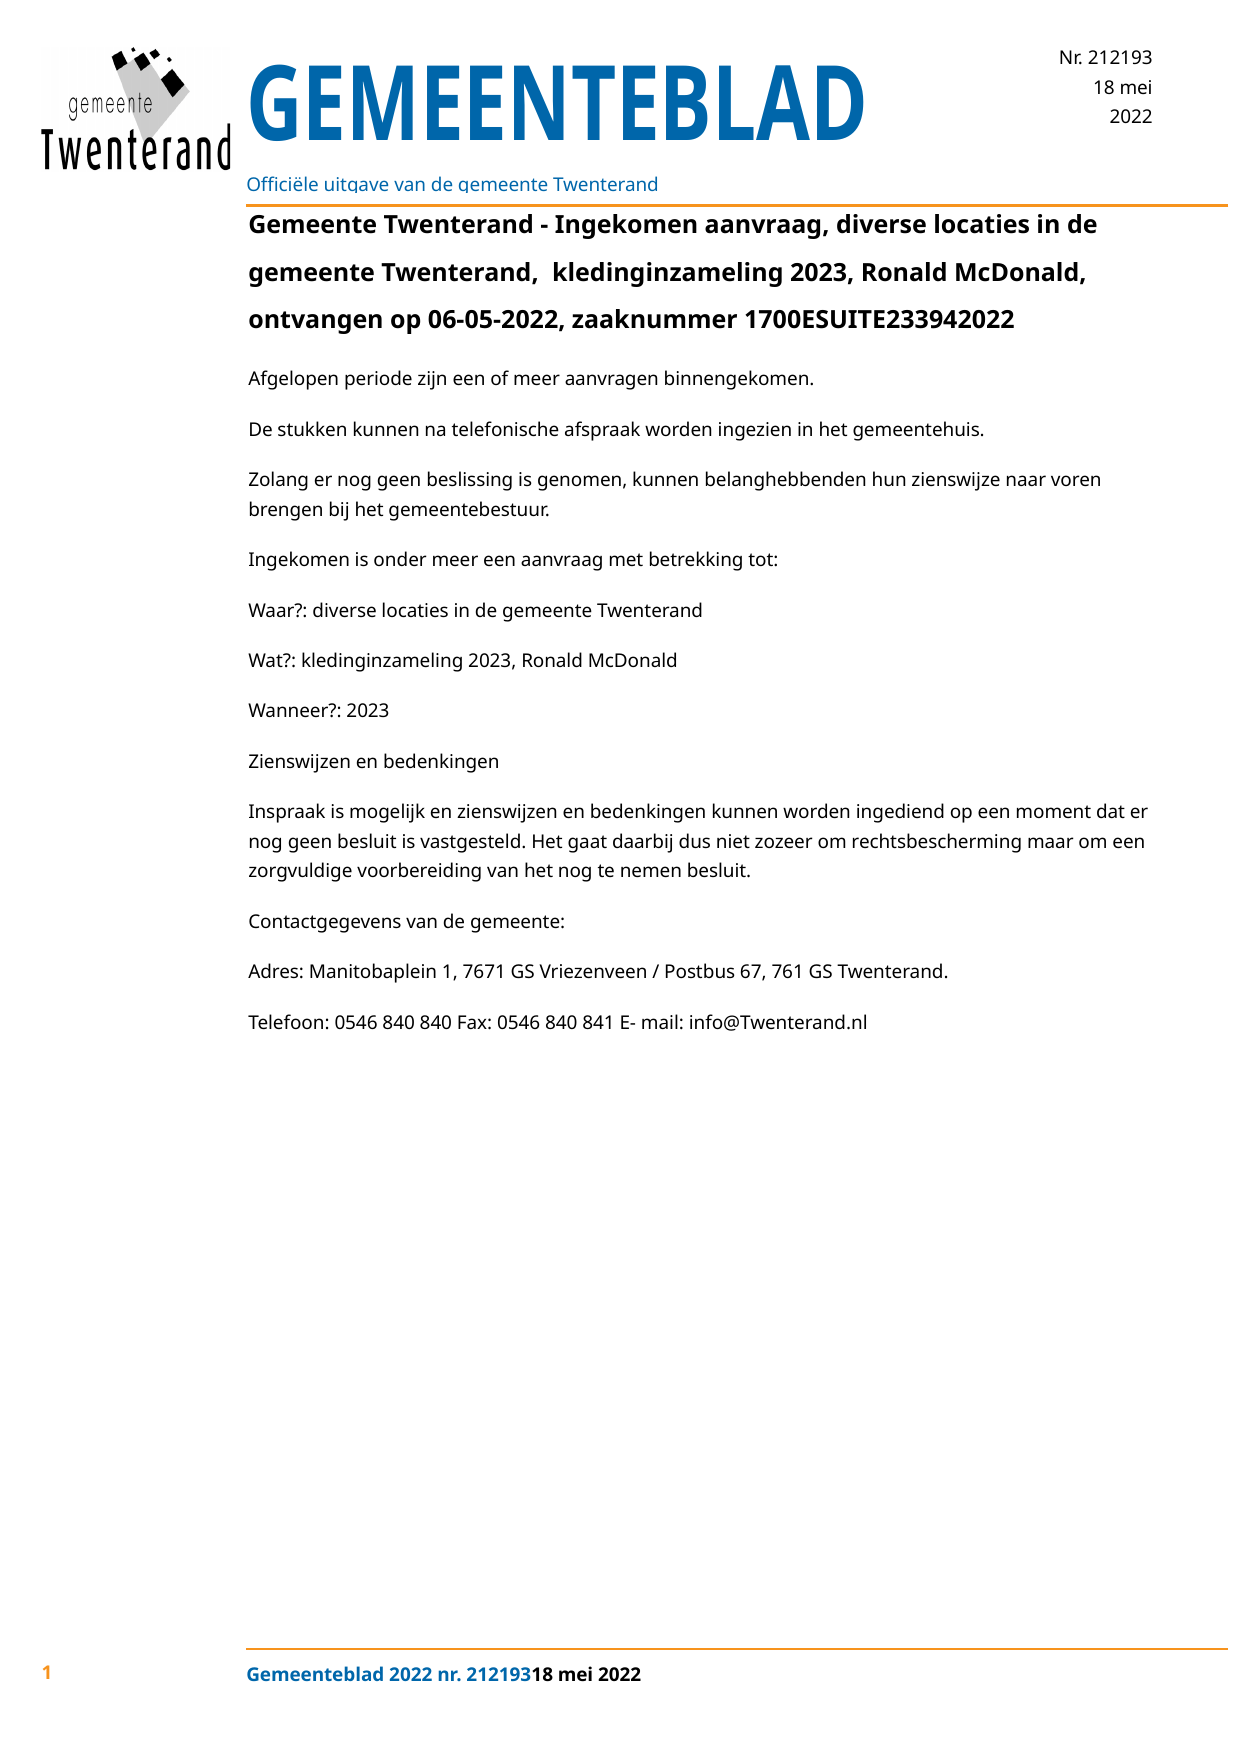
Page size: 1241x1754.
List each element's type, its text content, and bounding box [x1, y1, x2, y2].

text Waar?: diverse locaties in de gemeente Twenterand [248, 597, 1152, 622]
picture [41, 47, 231, 172]
text Telefoon: 0546 840 840 Fax: 0546 840 841 E- mail: info@Twenterand.nl [248, 1009, 1152, 1034]
text Contactgegevens van de gemeente: [248, 908, 1152, 934]
text Inspraak is mogelijk en zienswijzen en bedenkingen kunnen worden ingediend op een moment dat er nog geen besluit is vastgesteld. Het gaat daarbij dus niet zozeer om rechtsbescherming maar om een zorgvuldige voorbereiding van het nog te nemen besluit. [248, 798, 1152, 883]
text Ingekomen is onder meer een aanvraag met betrekking tot: [248, 546, 1152, 572]
text Zolang er nog geen beslissing is genomen, kunnen belanghebbenden hun zienswijze naar voren brengen bij het gemeentebestuur. [248, 466, 1152, 522]
text Adres: Manitobaplein 1, 7671 GS Vriezenveen / Postbus 67, 761 GS Twenterand. [248, 958, 1152, 984]
text Gemeente Twenterand - Ingekomen aanvraag, diverse locaties in de gemeente Twenterand, kledinginzameling 2023, Ronald McDonald, ontvangen op 06-05-2022, zaaknummer 1700ESUITE233942022 [248, 207, 1152, 336]
text Afgelopen periode zijn een of meer aanvragen binnengekomen. [248, 366, 1152, 391]
text Zienswijzen en bedenkingen [248, 748, 1152, 774]
text Wat?: kledinginzameling 2023, Ronald McDonald [248, 647, 1152, 673]
text Wanneer?: 2023 [248, 698, 1152, 723]
text De stukken kunnen na telefonische afspraak worden ingezien in het gemeentehuis. [248, 416, 1152, 442]
